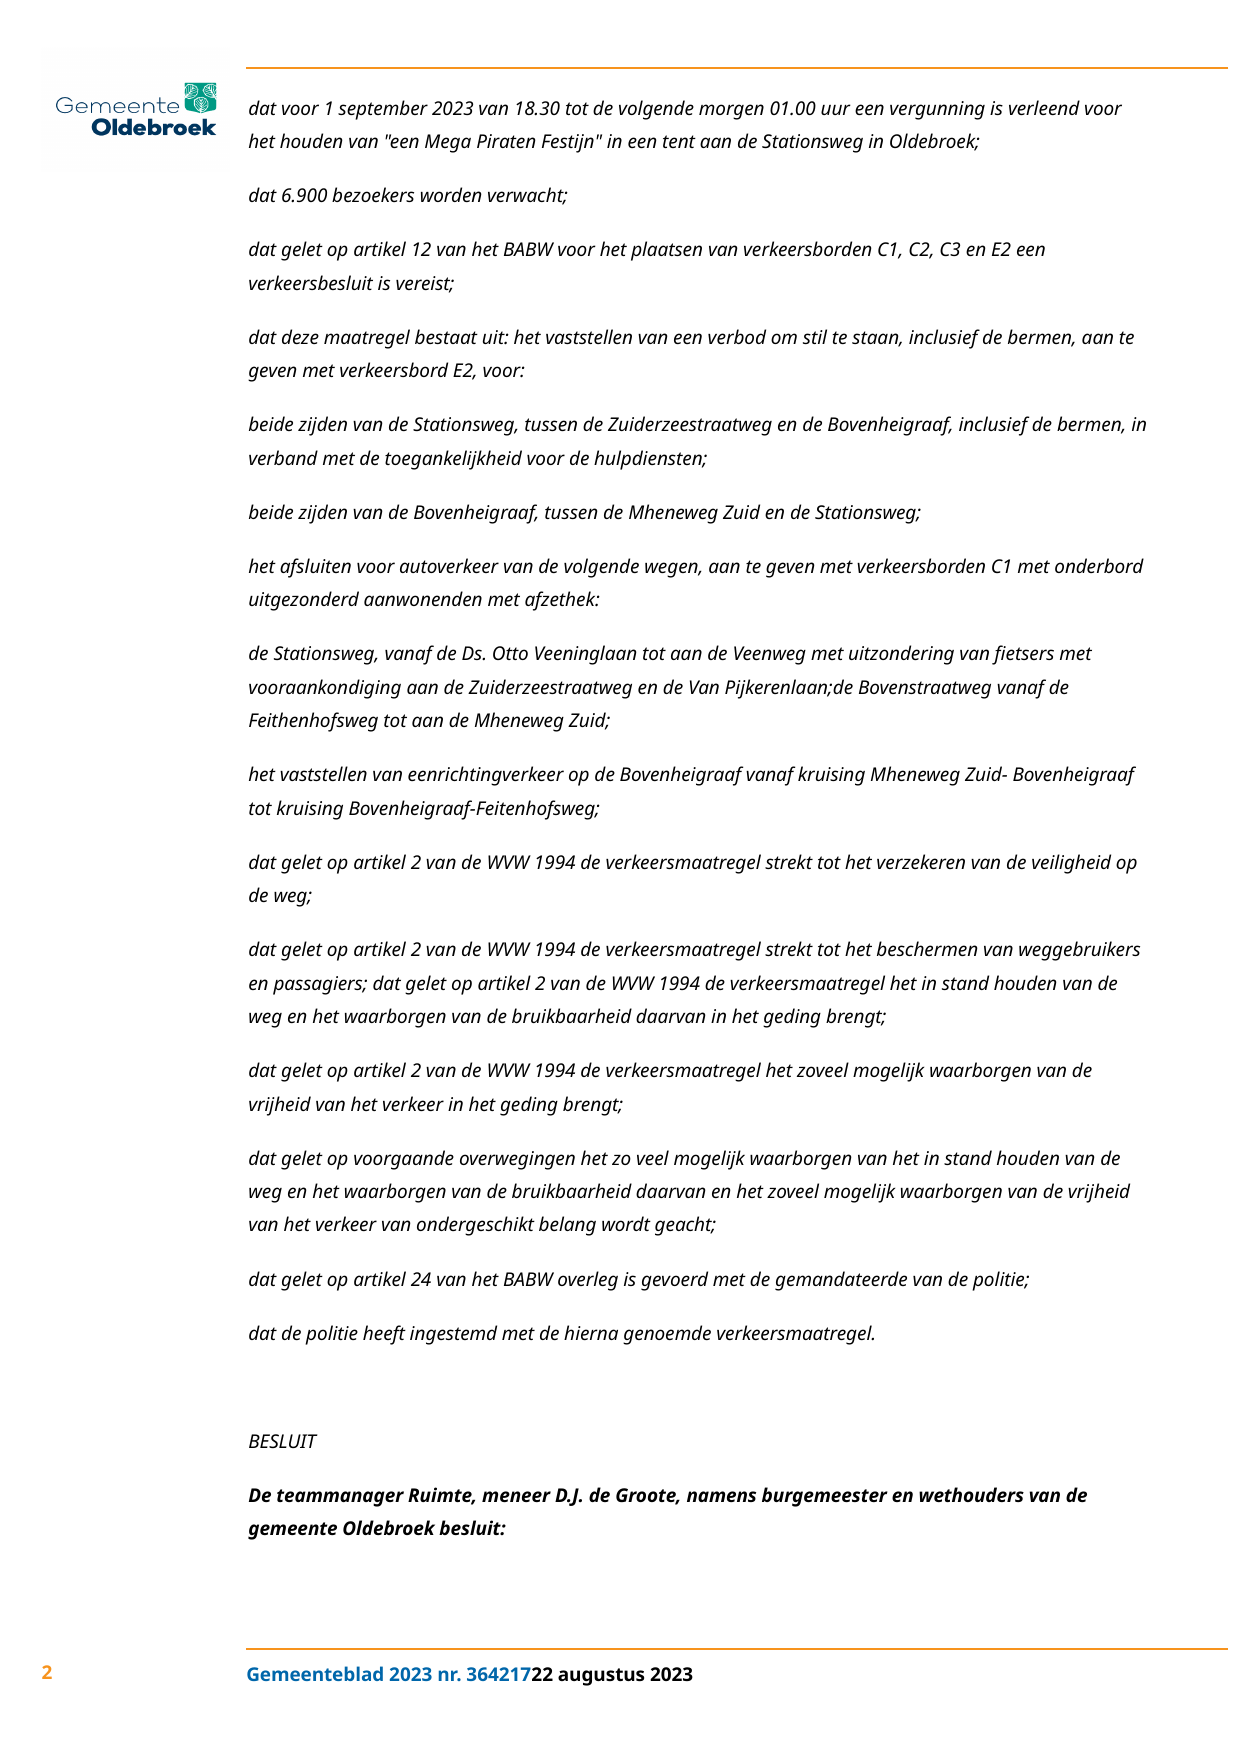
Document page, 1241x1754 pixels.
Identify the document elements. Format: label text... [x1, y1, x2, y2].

text dat gelet op voorgaande overwegingen het zo veel mogelijk waarborgen van het in stand houden van de weg en het waarborgen van de bruikbaarheid daarvan en het zoveel mogelijk waarborgen van de vrijheid van het verkeer van ondergeschikt belang wordt geacht; [248, 1145, 1152, 1237]
text beide zijden van de Bovenheigraaf, tussen de Mheneweg Zuid en de Stationsweg; [248, 499, 1152, 524]
text de Stationsweg, vanaf de Ds. Otto Veeninglaan tot aan de Veenweg met uitzondering van fietsers met vooraankondiging aan de Zuiderzeestraatweg en de Van Pijkerenlaan;de Bovenstraatweg vanaf de Feithenhofsweg tot aan de Mheneweg Zuid; [248, 640, 1152, 733]
text dat deze maatregel bestaat uit: het vaststellen van een verbod om stil te staan, inclusief de bermen, aan te geven met verkeersbord E2, voor: [248, 324, 1152, 383]
text dat gelet op artikel 2 van de WVW 1994 de verkeersmaatregel het zoveel mogelijk waarborgen van de vrijheid van het verkeer in het geding brengt; [248, 1057, 1152, 1116]
text dat 6.900 bezoekers worden verwacht; [248, 182, 1152, 208]
text dat gelet op artikel 2 van de WVW 1994 de verkeersmaatregel strekt tot het beschermen van weggebruikers en passagiers; dat gelet op artikel 2 van de WVW 1994 de verkeersmaatregel het in stand houden van de weg en het waarborgen van de bruikbaarheid daarvan in het geding brengt; [248, 936, 1152, 1029]
text het vaststellen van eenrichtingverkeer op de Bovenheigraaf vanaf kruising Mheneweg Zuid- Bovenheigraaf tot kruising Bovenheigraaf-Feitenhofsweg; [248, 761, 1152, 821]
text dat voor 1 september 2023 van 18.30 tot de volgende morgen 01.00 uur een vergunning is verleend voor het houden van "een Mega Piraten Festijn" in een tent aan de Stationsweg in Oldebroek; [248, 95, 1152, 154]
picture [41, 47, 231, 172]
text dat gelet op artikel 24 van het BABW overleg is gevoerd met de gemandateerde van de politie; [248, 1266, 1152, 1291]
text dat gelet op artikel 2 van de WVW 1994 de verkeersmaatregel strekt tot het verzekeren van de veiligheid op de weg; [248, 849, 1152, 908]
text het afsluiten voor autoverkeer van de volgende wegen, aan te geven met verkeersborden C1 met onderbord uitgezonderd aanwonenden met afzethek: [248, 553, 1152, 612]
text dat de politie heeft ingestemd met de hierna genoemde verkeersmaatregel. [248, 1320, 1152, 1346]
text De teammanager Ruimte, meneer D.J. de Groote, namens burgemeester en wethouders van de gemeente Oldebroek besluit: [248, 1482, 1152, 1541]
text BESLUIT [248, 1428, 1152, 1454]
text dat gelet op artikel 12 van het BABW voor het plaatsen van verkeersborden C1, C2, C3 en E2 een verkeersbesluit is vereist; [248, 236, 1152, 296]
text beide zijden van de Stationsweg, tussen de Zuiderzeestraatweg en de Bovenheigraaf, inclusief de bermen, in verband met de toegankelijkheid voor de hulpdiensten; [248, 411, 1152, 471]
